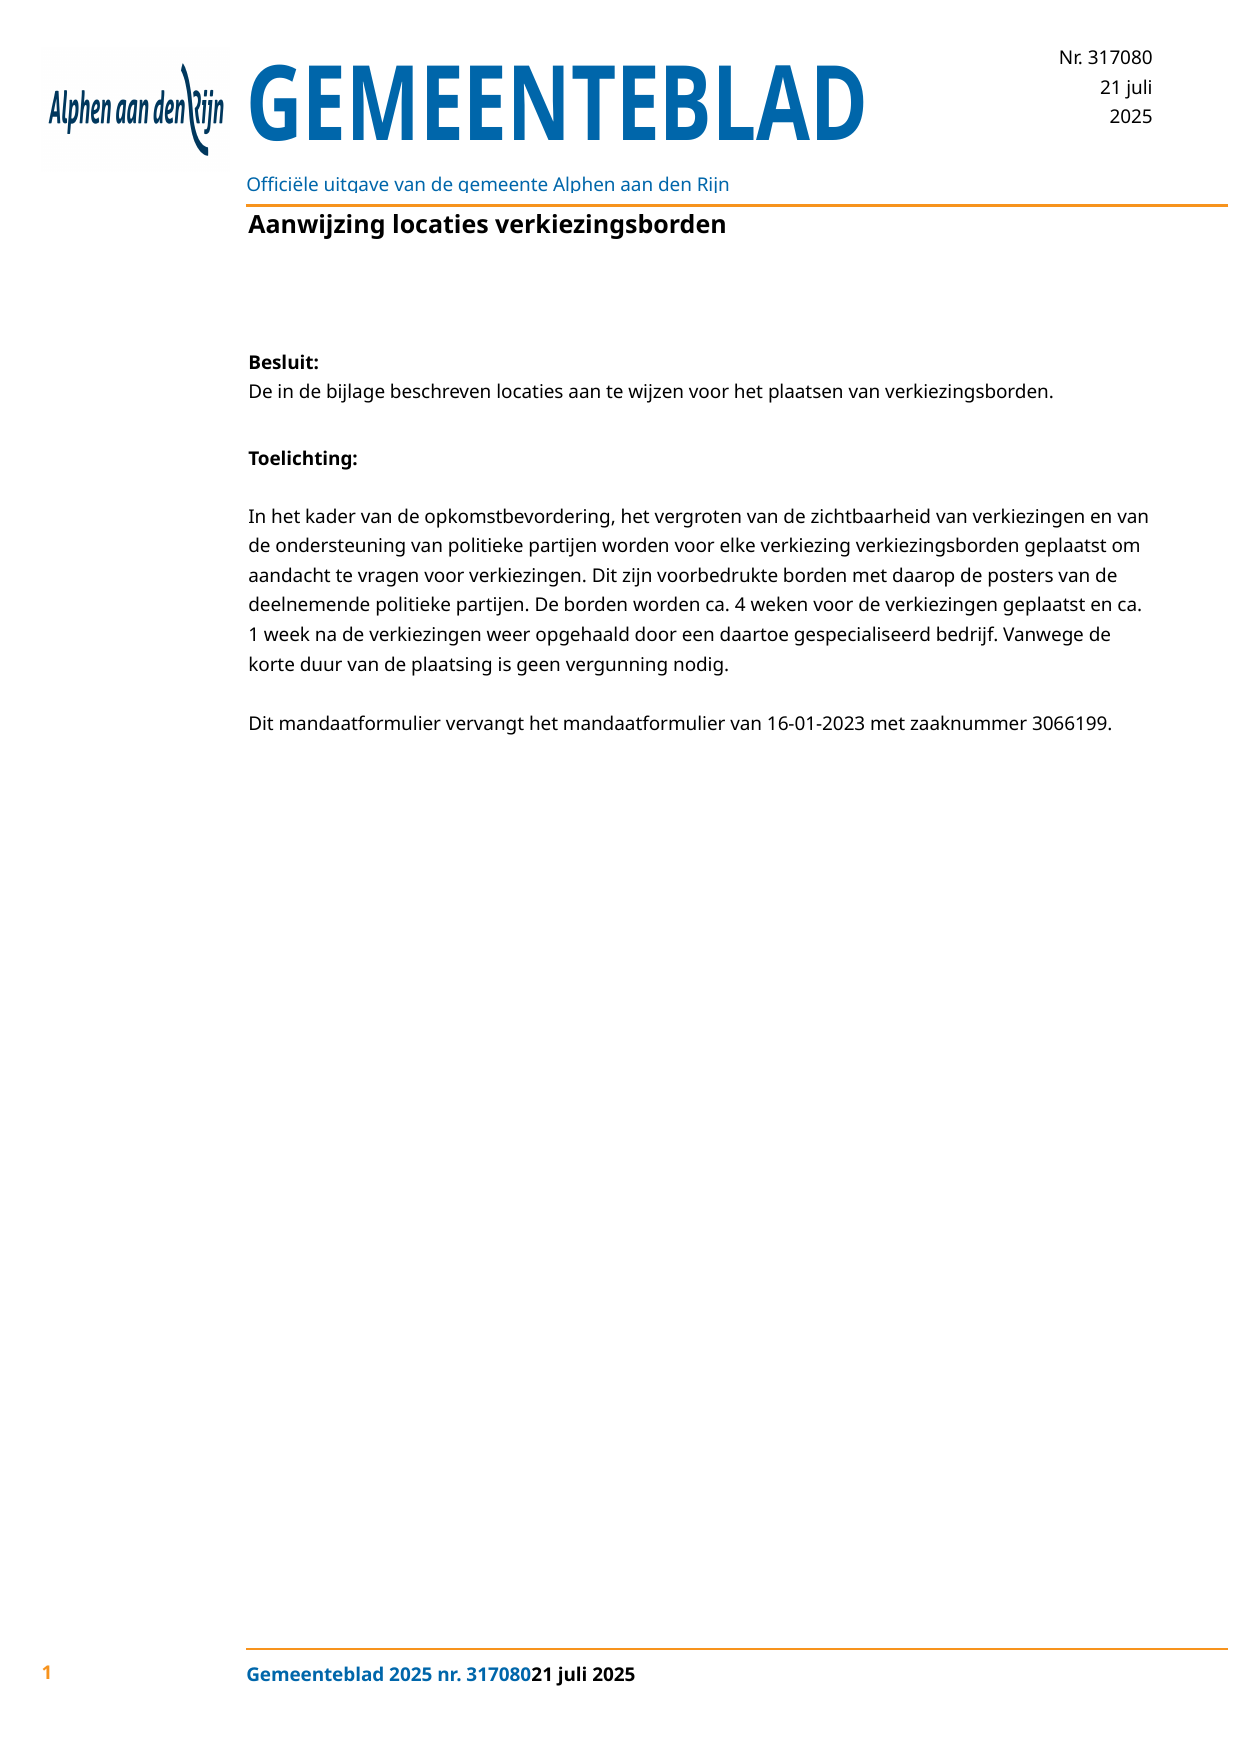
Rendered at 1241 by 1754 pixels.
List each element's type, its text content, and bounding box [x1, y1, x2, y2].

text Toelichting: [248, 434, 1152, 474]
text Dit mandaatformulier vervangt het mandaatformulier van 16-01-2023 met zaaknummer 3066199. [248, 710, 1152, 736]
text Aanwijzing locaties verkiezingsborden [248, 207, 1152, 241]
text Besluit: [248, 349, 1152, 375]
text In het kader van de opkomstbevordering, het vergroten van de zichtbaarheid van verkiezingen en van de ondersteuning van politieke partijen worden voor elke verkiezing verkiezingsborden geplaatst om aandacht te vragen voor verkiezingen. Dit zijn voorbedrukte borden met daarop de posters van de deelnemende politieke partijen. De borden worden ca. 4 weken voor de verkiezingen geplaatst en ca. 1 week na de verkiezingen weer opgehaald door een daartoe gespecialiseerd bedrijf. Vanwege de korte duur van de plaatsing is geen vergunning nodig. [248, 503, 1152, 677]
picture [41, 47, 231, 172]
text De in de bijlage beschreven locaties aan te wijzen voor het plaatsen van verkiezingsborden. [248, 379, 1152, 404]
